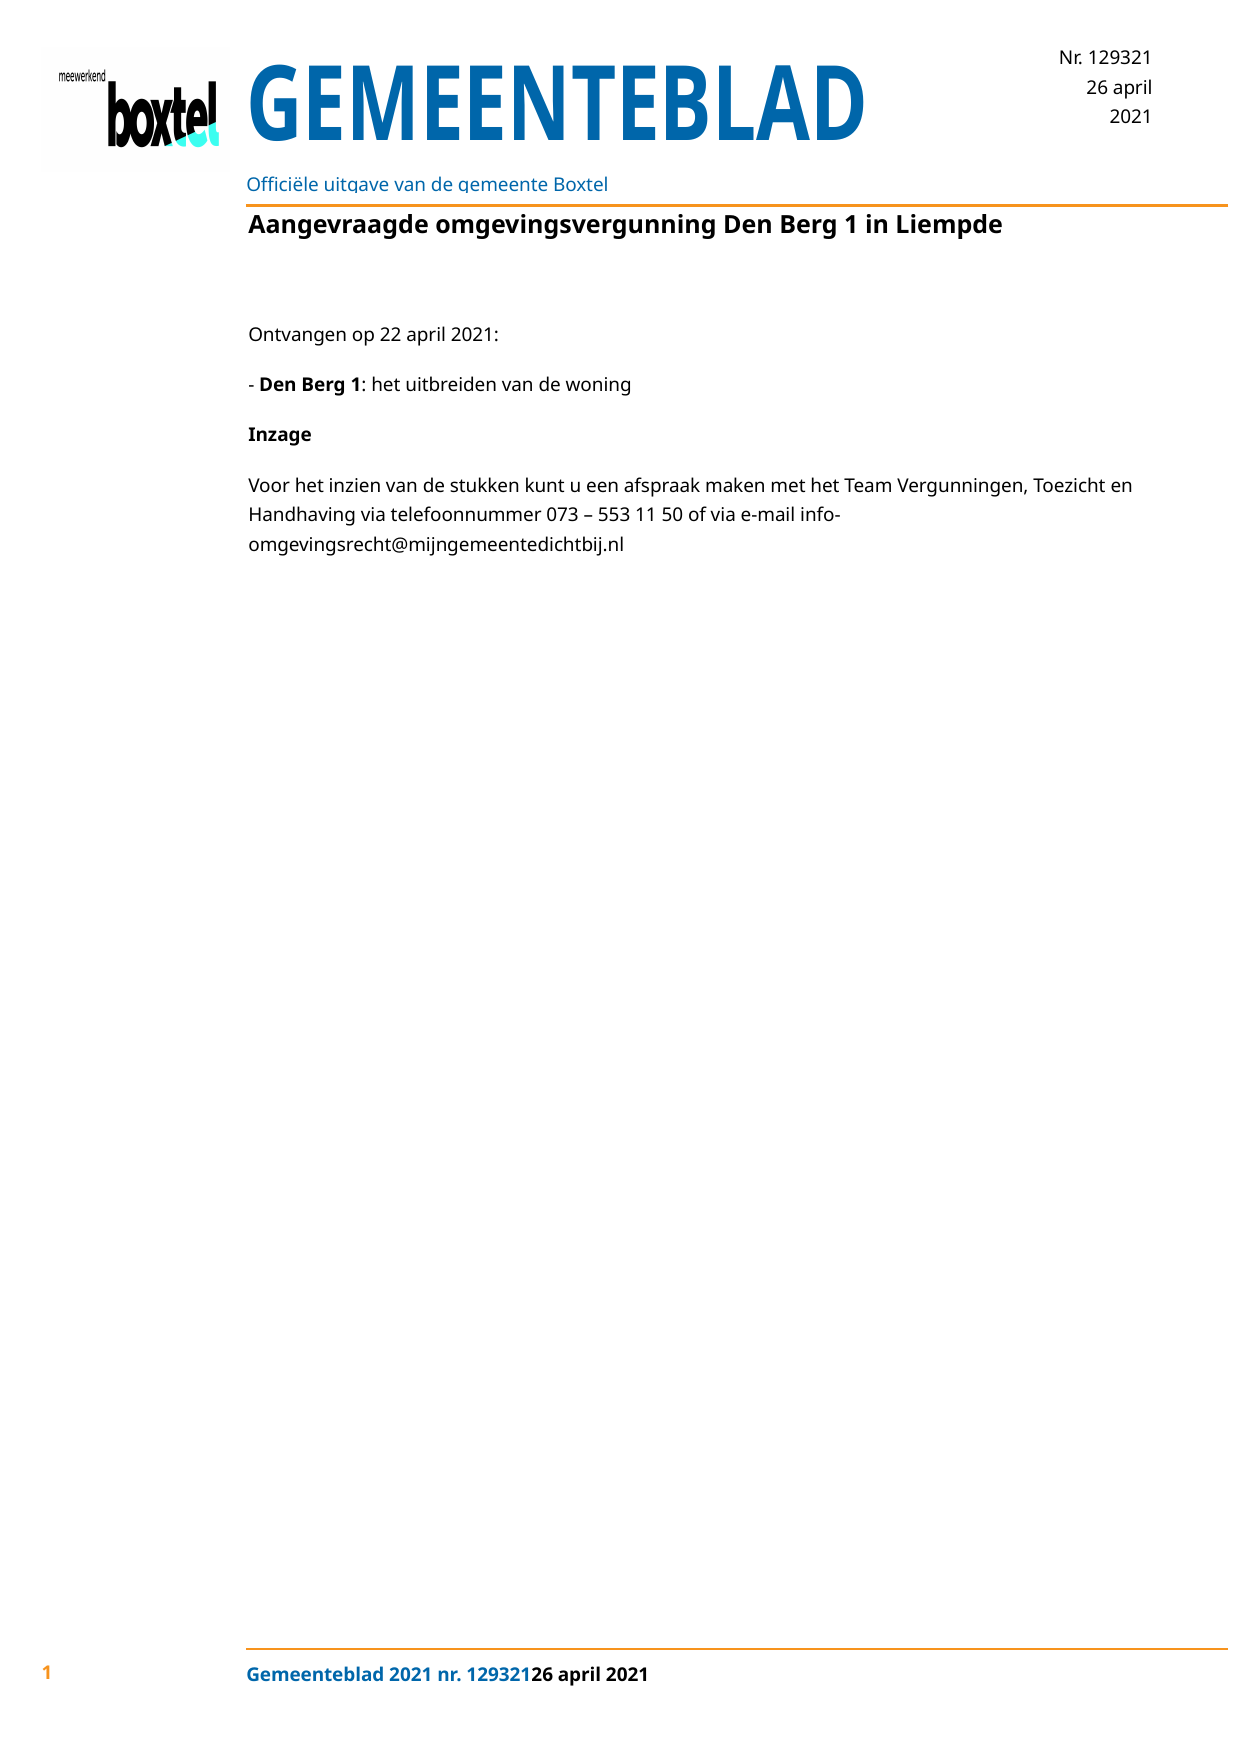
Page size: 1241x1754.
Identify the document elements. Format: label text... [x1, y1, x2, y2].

text Voor het inzien van de stukken kunt u een afspraak maken met het Team Vergunningen, Toezicht en Handhaving via telefoonnummer 073 – 553 11 50 of via e-mail info-omgevingsrecht@mijngemeentedichtbij.nl [248, 472, 1152, 557]
text Aangevraagde omgevingsvergunning Den Berg 1 in Liempde [248, 207, 1152, 241]
text Inzage [248, 422, 1152, 447]
text - Den Berg 1: het uitbreiden van de woning [248, 371, 1152, 397]
picture [41, 47, 231, 172]
text Ontvangen op 22 april 2021: [248, 321, 1152, 346]
